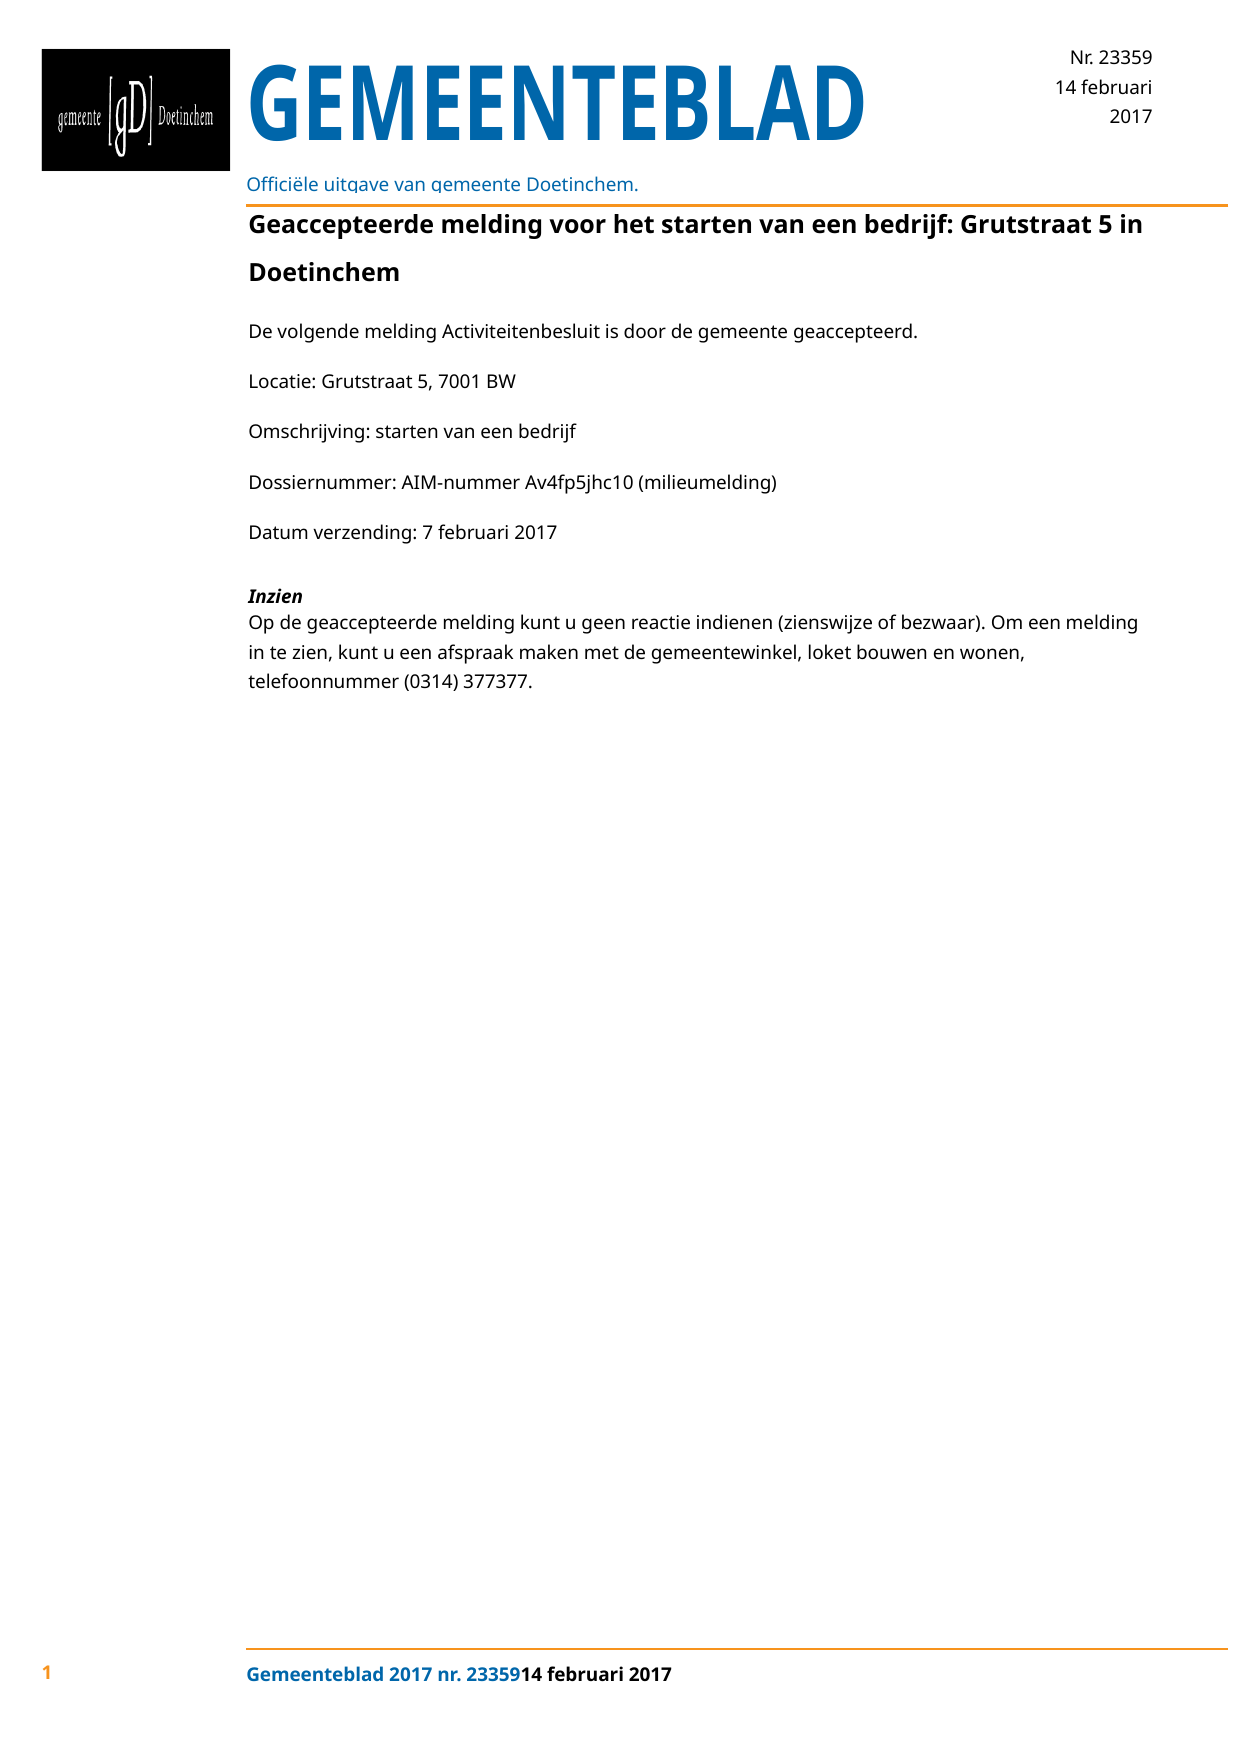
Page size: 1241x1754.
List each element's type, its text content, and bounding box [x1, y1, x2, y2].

text Locatie: Grutstraat 5, 7001 BW [248, 368, 1152, 394]
text Inzien [248, 583, 1152, 609]
text De volgende melding Activiteitenbesluit is door de gemeente geaccepteerd. [248, 318, 1152, 344]
text Geaccepteerde melding voor het starten van een bedrijf: Grutstraat 5 in Doetinchem [248, 207, 1152, 288]
text Op de geaccepteerde melding kunt u geen reactie indienen (zienswijze of bezwaar). Om een melding in te zien, kunt u een afspraak maken met de gemeentewinkel, loket bouwen en wonen, telefoonnummer (0314) 377377. [248, 609, 1152, 694]
text Dossiernummer: AIM-nummer Av4fp5jhc10 (milieumelding) [248, 469, 1152, 495]
text Omschrijving: starten van een bedrijf [248, 419, 1152, 444]
picture [41, 47, 231, 172]
text Datum verzending: 7 februari 2017 [248, 519, 1152, 545]
